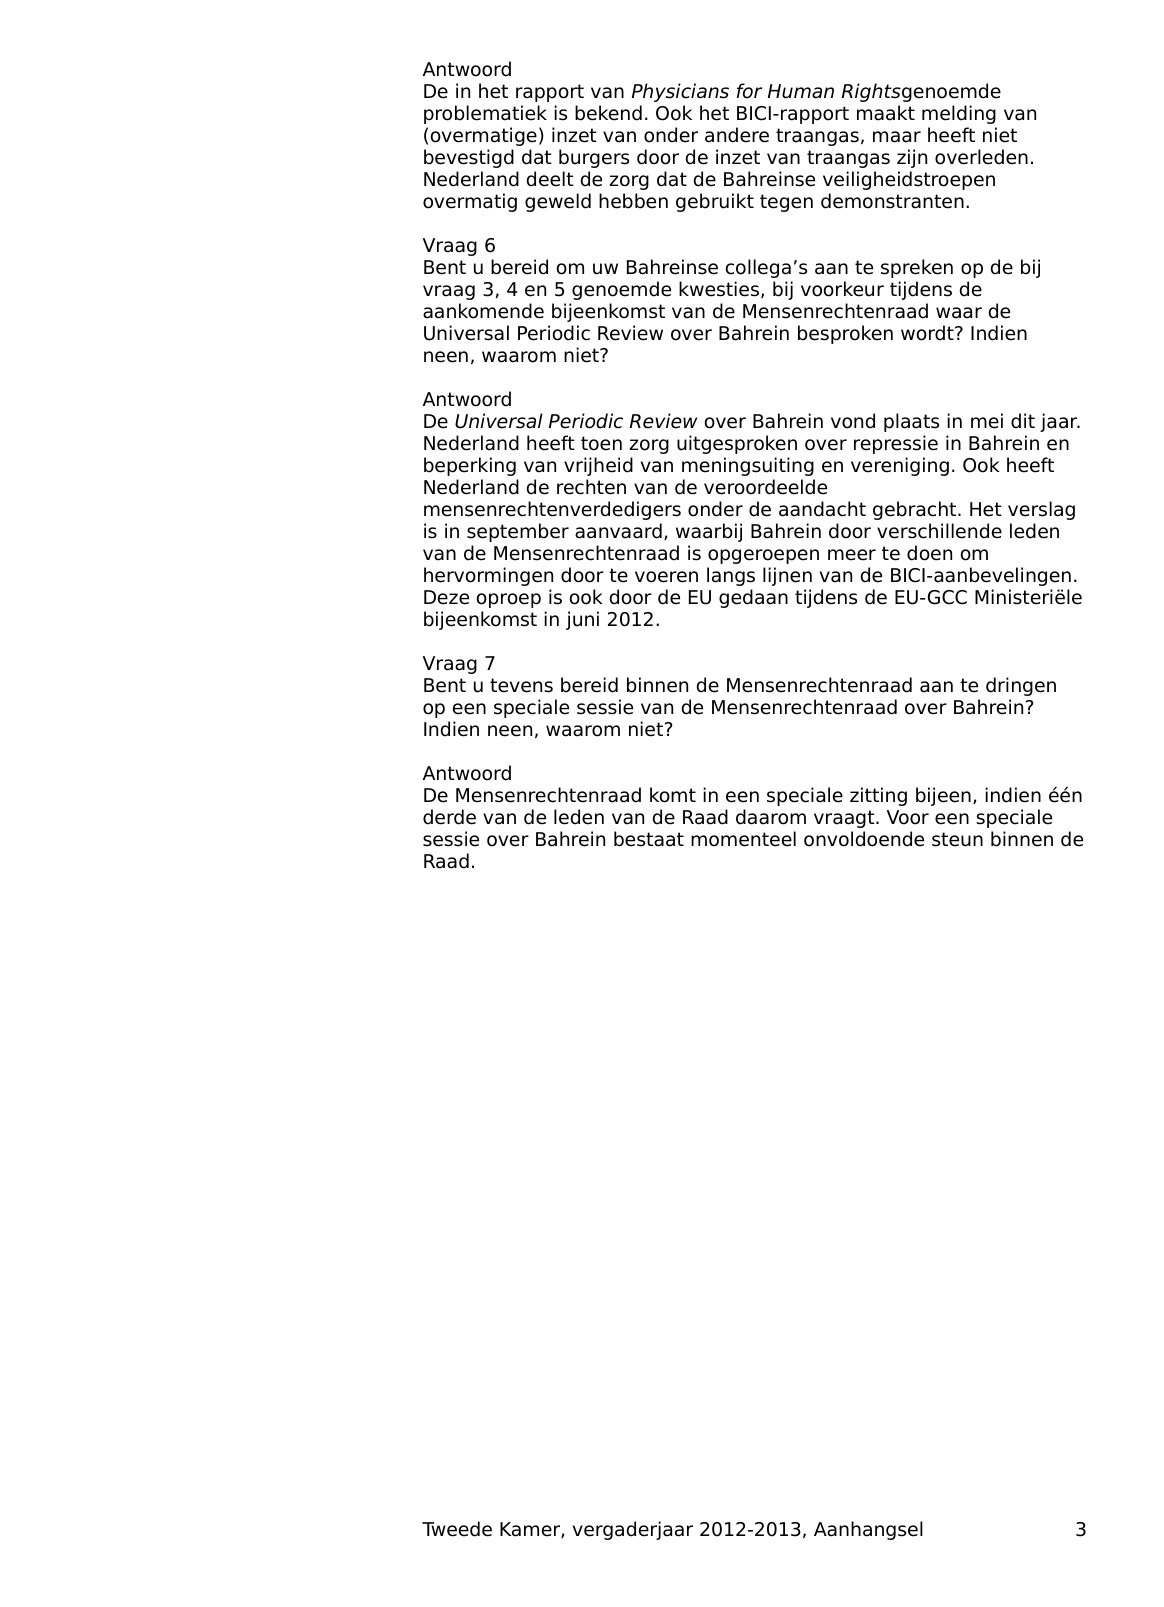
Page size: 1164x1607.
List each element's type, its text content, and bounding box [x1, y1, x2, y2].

text Bent u bereid om uw Bahreinse collega’s aan te spreken op de bij vraag 3, 4 en 5 genoemde kwesties, bij voorkeur tijdens de aankomende bijeenkomst van de Mensenrechtenraad waar de Universal Periodic Review over Bahrein besproken wordt? Indien neen, waarom niet? [422, 257, 1087, 367]
text Antwoord [422, 763, 1087, 785]
text Vraag 6 [422, 235, 1087, 257]
text Antwoord [422, 59, 1087, 81]
text De Mensenrechtenraad komt in een speciale zitting bijeen, indien één derde van de leden van de Raad daarom vraagt. Voor een speciale sessie over Bahrein bestaat momenteel onvoldoende steun binnen de Raad. [422, 785, 1087, 873]
text De Universal Periodic Review over Bahrein vond plaats in mei dit jaar. Nederland heeft toen zorg uitgesproken over repressie in Bahrein en beperking van vrijheid van meningsuiting en vereniging. Ook heeft Nederland de rechten van de veroordeelde mensenrechtenverdedigers onder de aandacht gebracht. Het verslag is in september aanvaard, waarbij Bahrein door verschillende leden van de Mensenrechtenraad is opgeroepen meer te doen om hervormingen door te voeren langs lijnen van de BICI-aanbevelingen. Deze oproep is ook door de EU gedaan tijdens de EU-GCC Ministeriële bijeenkomst in juni 2012. [422, 411, 1087, 631]
text Vraag 7 [422, 653, 1087, 675]
text Bent u tevens bereid binnen de Mensenrechtenraad aan te dringen op een speciale sessie van de Mensenrechtenraad over Bahrein? Indien neen, waarom niet? [422, 675, 1087, 741]
text Antwoord [422, 389, 1087, 411]
text De in het rapport van Physicians for Human Rightsgenoemde problematiek is bekend. Ook het BICI-rapport maakt melding van (overmatige) inzet van onder andere traangas, maar heeft niet bevestigd dat burgers door de inzet van traangas zijn overleden. Nederland deelt de zorg dat de Bahreinse veiligheidstroepen overmatig geweld hebben gebruikt tegen demonstranten. [422, 81, 1087, 213]
